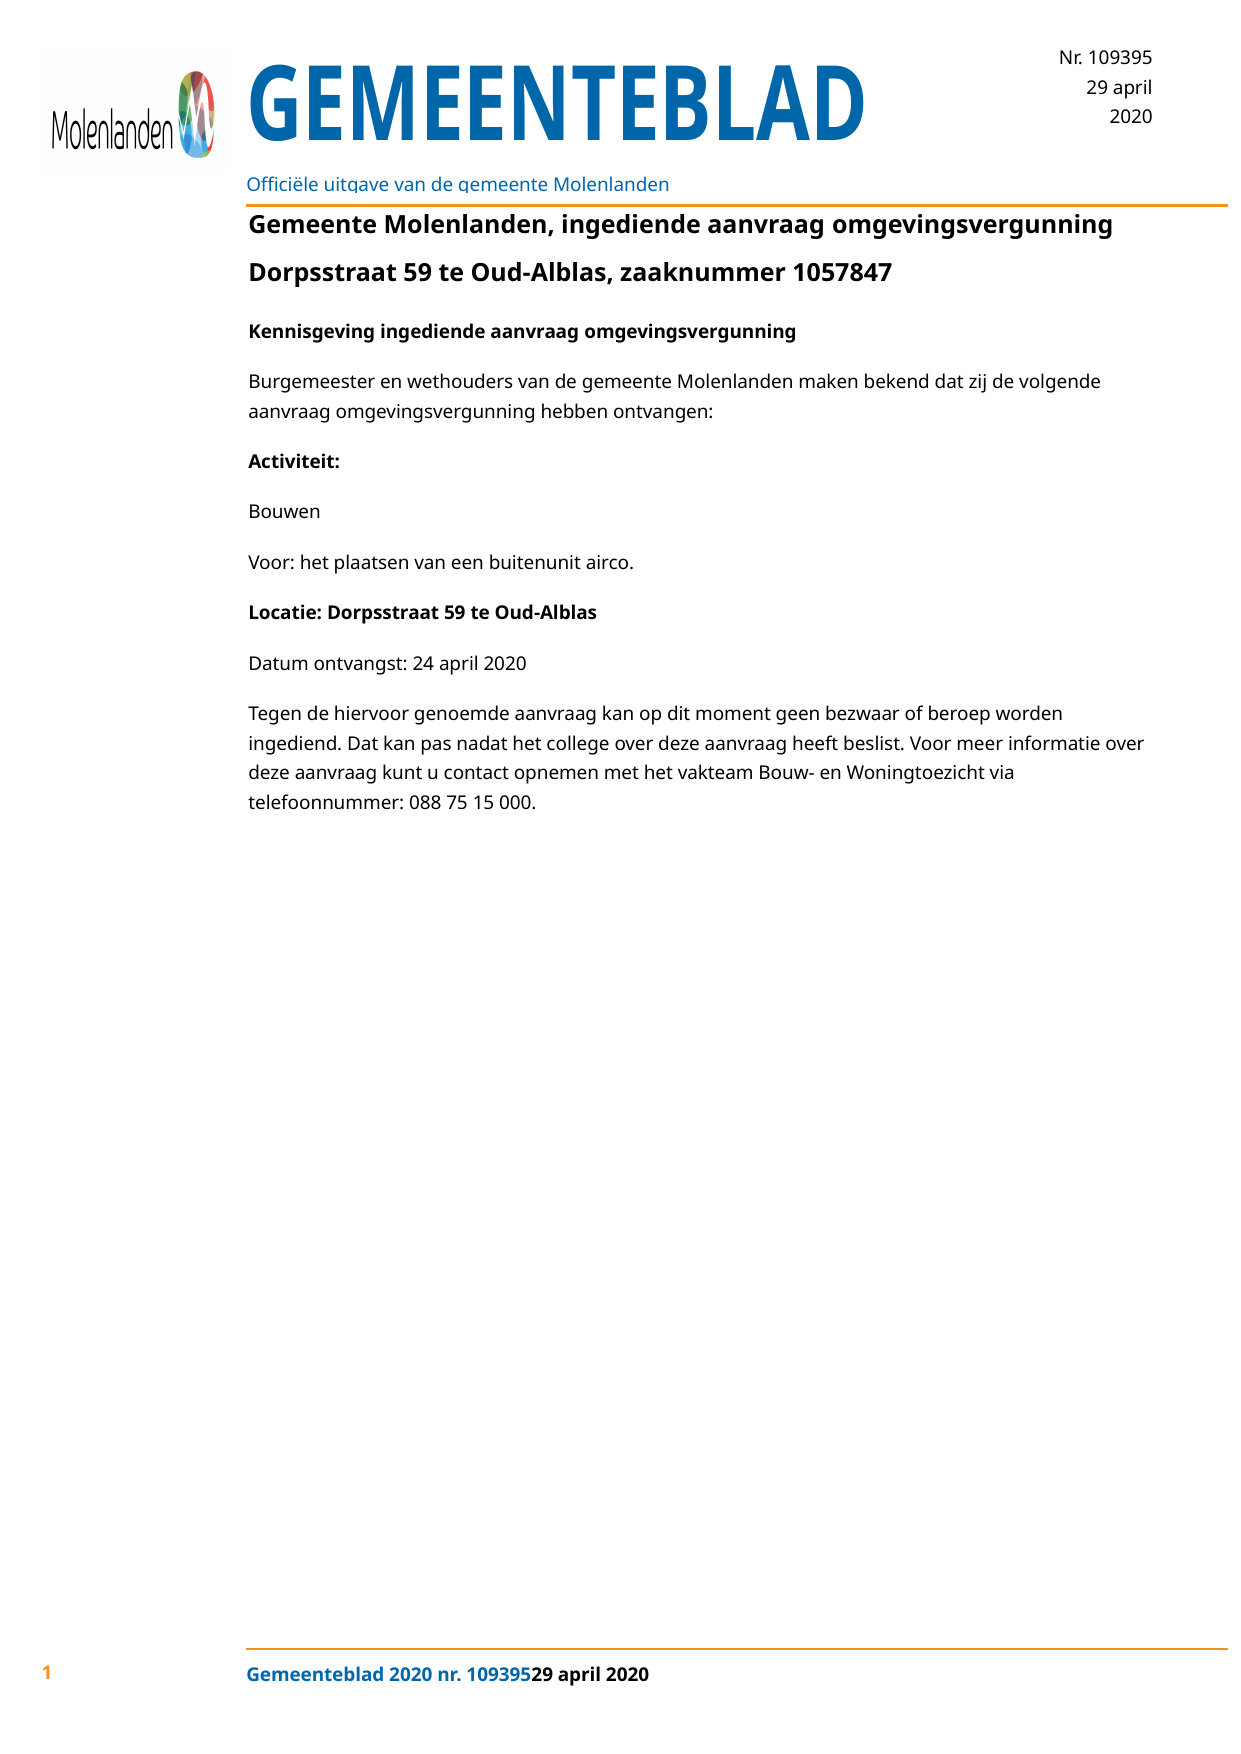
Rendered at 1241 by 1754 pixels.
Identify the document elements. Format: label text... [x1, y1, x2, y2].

text Kennisgeving ingediende aanvraag omgevingsvergunning [248, 318, 1152, 344]
text Datum ontvangst: 24 april 2020 [248, 650, 1152, 676]
text Burgemeester en wethouders van de gemeente Molenlanden maken bekend dat zij de volgende aanvraag omgevingsvergunning hebben ontvangen: [248, 368, 1152, 424]
text Bouwen [248, 499, 1152, 524]
picture [41, 47, 231, 172]
text Voor: het plaatsen van een buitenunit airco. [248, 549, 1152, 575]
text Locatie: Dorpsstraat 59 te Oud-Alblas [248, 599, 1152, 625]
text Gemeente Molenlanden, ingediende aanvraag omgevingsvergunning Dorpsstraat 59 te Oud-Alblas, zaaknummer 1057847 [248, 207, 1152, 288]
text Activiteit: [248, 448, 1152, 474]
text Tegen de hiervoor genoemde aanvraag kan op dit moment geen bezwaar of beroep worden ingediend. Dat kan pas nadat het college over deze aanvraag heeft beslist. Voor meer informatie over deze aanvraag kunt u contact opnemen met het vakteam Bouw- en Woningtoezicht via telefoonnummer: 088 75 15 000. [248, 700, 1152, 815]
